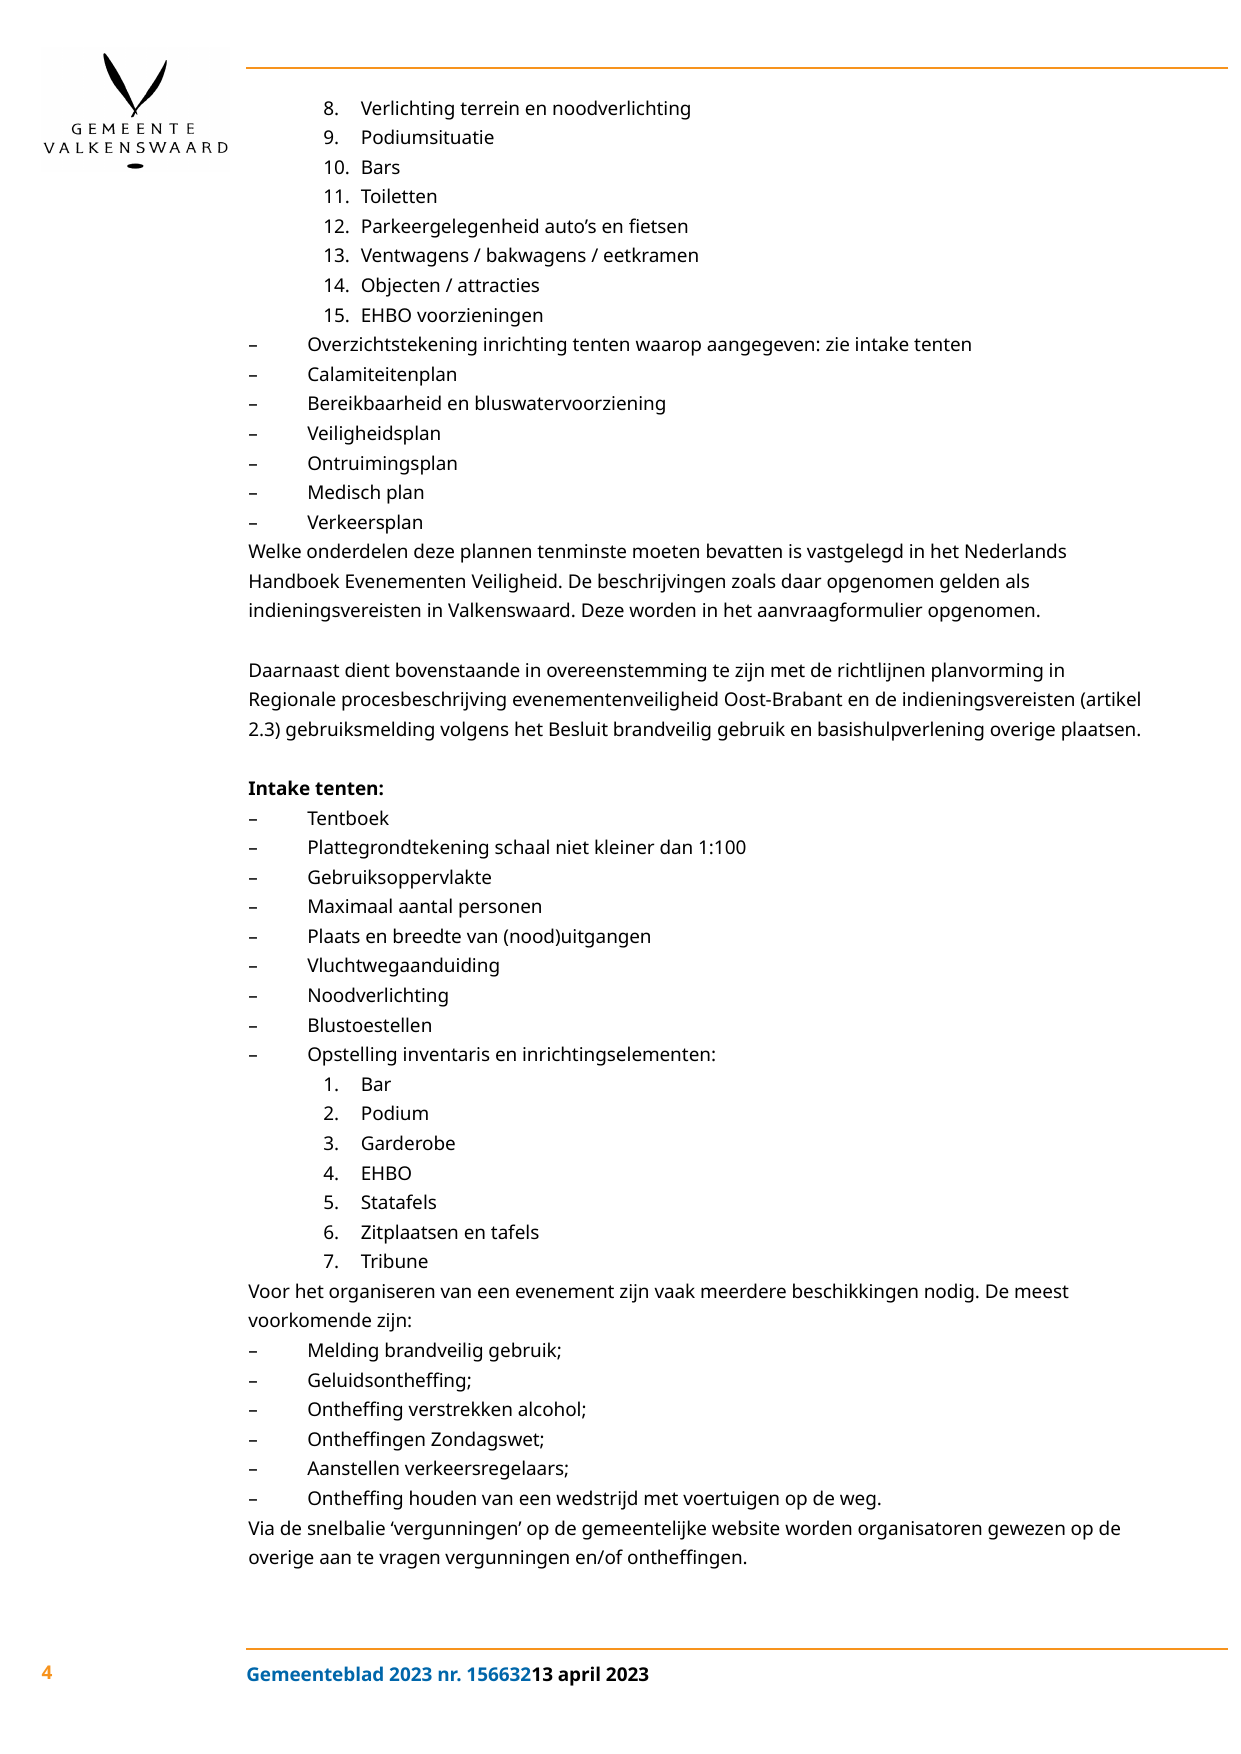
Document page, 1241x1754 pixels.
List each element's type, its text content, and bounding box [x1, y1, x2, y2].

list Tentboek [248, 805, 1152, 831]
list Toiletten [323, 183, 1152, 209]
list Verlichting terrein en noodverlichting [323, 95, 1152, 121]
list Geluidsontheffing; [248, 1367, 1152, 1393]
list Ontheffing houden van een wedstrijd met voertuigen op de weg. [248, 1485, 1152, 1511]
list Melding brandveilig gebruik; [248, 1337, 1152, 1363]
list Tribune [323, 1248, 1152, 1274]
text Welke onderdelen deze plannen tenminste moeten bevatten is vastgelegd in het Nederlands Handboek Evenementen Veiligheid. De beschrijvingen zoals daar opgenomen gelden als indieningsvereisten in Valkenswaard. Deze worden in het aanvraagformulier opgenomen. [248, 538, 1152, 623]
list Bars [323, 154, 1152, 180]
list Opstelling inventaris en inrichtingselementen: [248, 1041, 1152, 1067]
list Objecten / attracties [323, 272, 1152, 298]
picture [41, 47, 231, 172]
text Daarnaast dient bovenstaande in overeenstemming te zijn met de richtlijnen planvorming in Regionale procesbeschrijving evenementenveiligheid Oost-Brabant en de indieningsvereisten (artikel 2.3) gebruiksmelding volgens het Besluit brandveilig gebruik en basishulpverlening overige plaatsen. [248, 657, 1152, 742]
list Vluchtwegaanduiding [248, 953, 1152, 978]
list Aanstellen verkeersregelaars; [248, 1456, 1152, 1481]
list Zitplaatsen en tafels [323, 1219, 1152, 1245]
list Plaats en breedte van (nood)uitgangen [248, 923, 1152, 949]
list Blustoestellen [248, 1012, 1152, 1038]
list EHBO voorzieningen [323, 302, 1152, 328]
list Verkeersplan [248, 509, 1152, 535]
list Ontruimingsplan [248, 450, 1152, 476]
list Podiumsituatie [323, 124, 1152, 150]
list Podium [323, 1101, 1152, 1126]
list Statafels [323, 1189, 1152, 1215]
list Medisch plan [248, 479, 1152, 505]
list Garderobe [323, 1130, 1152, 1156]
list Bereikbaarheid en bluswatervoorziening [248, 391, 1152, 416]
text Via de snelbalie ‘vergunningen’ op de gemeentelijke website worden organisatoren gewezen op de overige aan te vragen vergunningen en/of ontheffingen. [248, 1515, 1152, 1570]
list EHBO [323, 1160, 1152, 1186]
list Calamiteitenplan [248, 361, 1152, 387]
list Parkeergelegenheid auto’s en fietsen [323, 213, 1152, 239]
text Intake tenten: [248, 775, 1152, 801]
list Plattegrondtekening schaal niet kleiner dan 1:100 [248, 834, 1152, 860]
list Ventwagens / bakwagens / eetkramen [323, 243, 1152, 268]
list Overzichtstekening inrichting tenten waarop aangegeven: zie intake tenten [248, 331, 1152, 357]
list Ontheffingen Zondagswet; [248, 1426, 1152, 1452]
list Maximaal aantal personen [248, 893, 1152, 919]
list Bar [323, 1071, 1152, 1097]
list Veiligheidsplan [248, 420, 1152, 446]
list Noodverlichting [248, 982, 1152, 1008]
text Voor het organiseren van een evenement zijn vaak meerdere beschikkingen nodig. De meest voorkomende zijn: [248, 1278, 1152, 1333]
list Ontheffing verstrekken alcohol; [248, 1396, 1152, 1422]
list Gebruiksoppervlakte [248, 864, 1152, 890]
